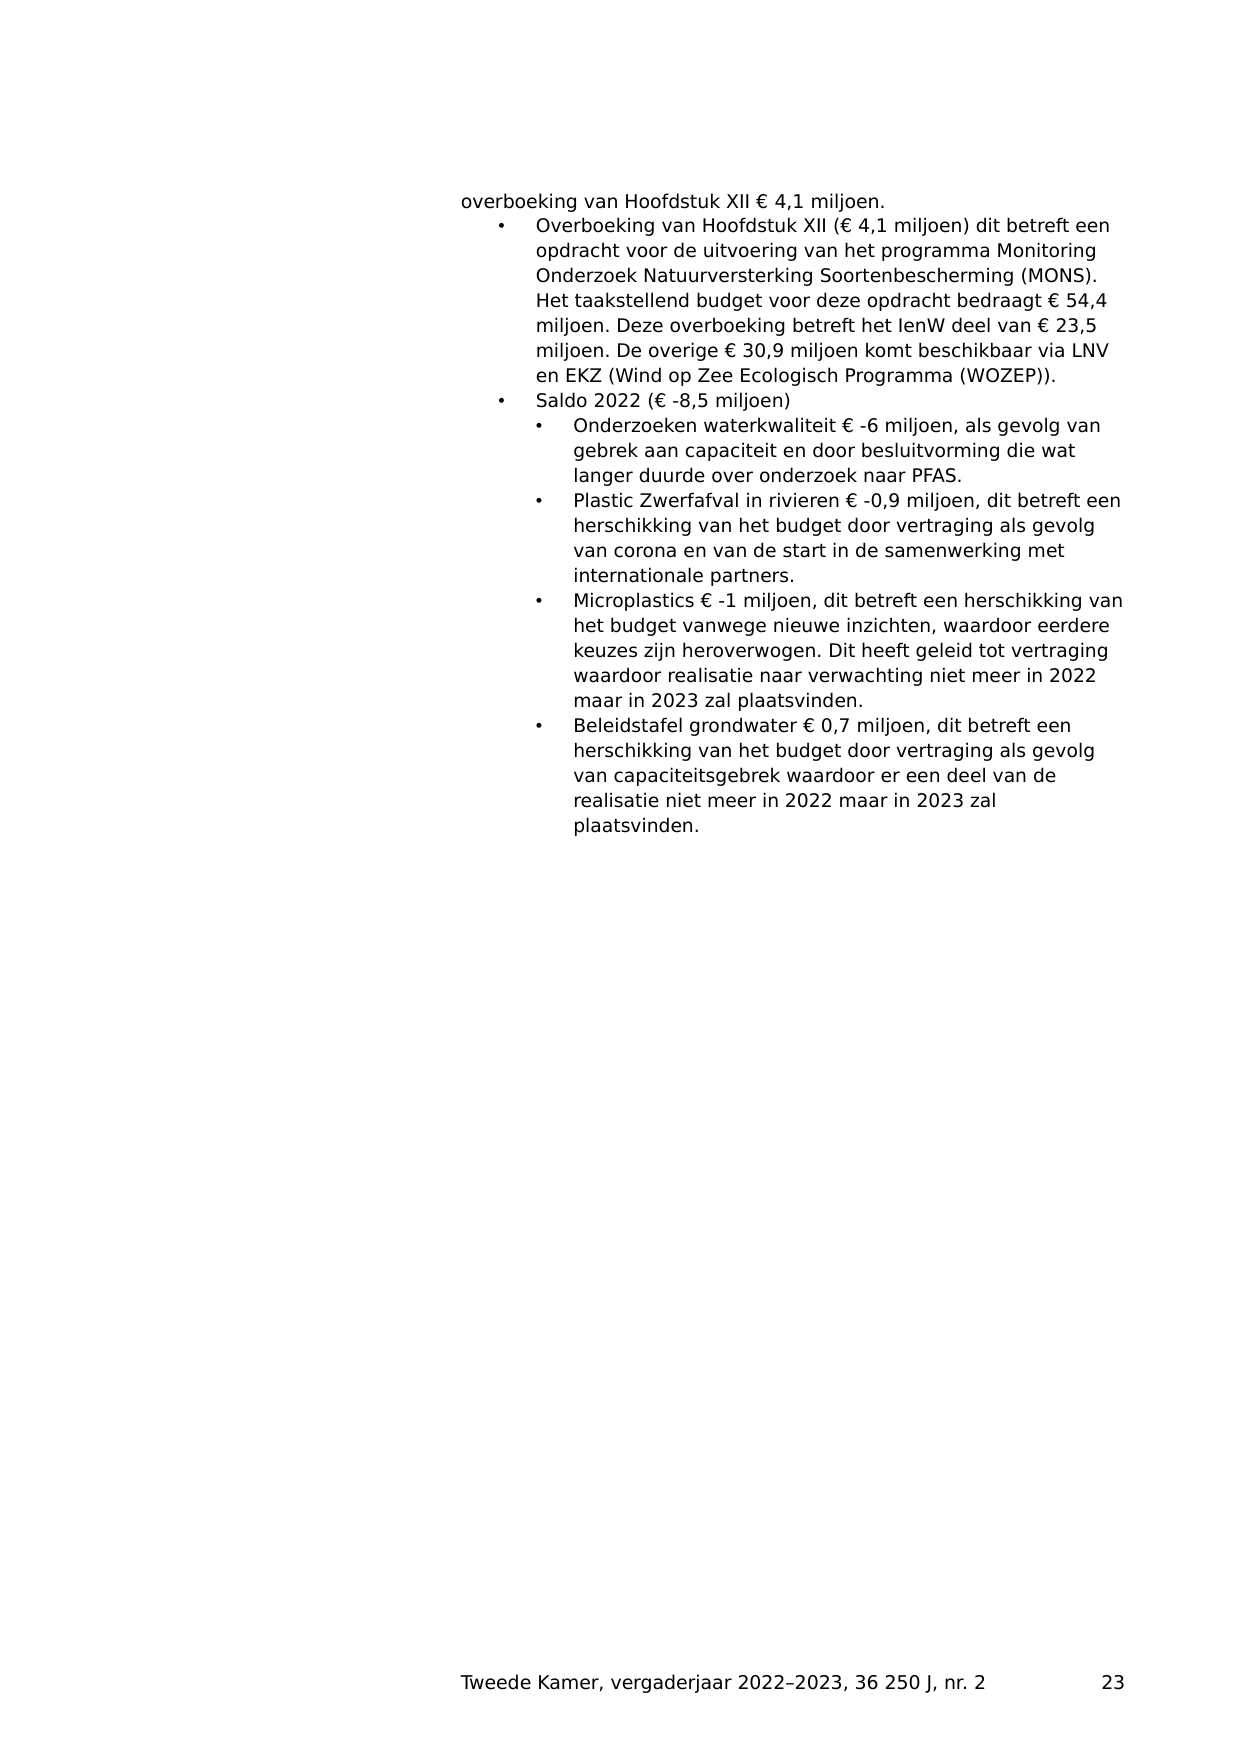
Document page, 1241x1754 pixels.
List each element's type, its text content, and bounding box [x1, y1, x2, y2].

list Onderzoeken waterkwaliteit € -6 miljoen, als gevolg van gebrek aan capaciteit en door besluitvorming die wat langer duurde over onderzoek naar PFAS. [536, 413, 1125, 488]
list Plastic Zwerfafval in rivieren € -0,9 miljoen, dit betreft een herschikking van het budget door vertraging als gevolg van corona en van de start in de samenwerking met internationale partners. [536, 488, 1125, 588]
list Beleidstafel grondwater € 0,7 miljoen, dit betreft een herschikking van het budget door vertraging als gevolg van capaciteitsgebrek waardoor er een deel van de realisatie niet meer in 2022 maar in 2023 zal plaatsvinden. [536, 713, 1125, 838]
list Microplastics € -1 miljoen, dit betreft een herschikking van het budget vanwege nieuwe inzichten, waardoor eerdere keuzes zijn heroverwogen. Dit heeft geleid tot vertraging waardoor realisatie naar verwachting niet meer in 2022 maar in 2023 zal plaatsvinden. [536, 588, 1125, 713]
list Saldo 2022 (€ -8,5 miljoen) [498, 388, 1125, 413]
text overboeking van Hoofdstuk XII € 4,1 miljoen. [461, 191, 1125, 213]
list Overboeking van Hoofdstuk XII (€ 4,1 miljoen) dit betreft een opdracht voor de uitvoering van het programma Monitoring Onderzoek Natuurversterking Soortenbescherming (MONS). Het taakstellend budget voor deze opdracht bedraagt € 54,4 miljoen. Deze overboeking betreft het IenW deel van € 23,5 miljoen. De overige € 30,9 miljoen komt beschikbaar via LNV en EKZ (Wind op Zee Ecologisch Programma (WOZEP)). [498, 213, 1125, 388]
